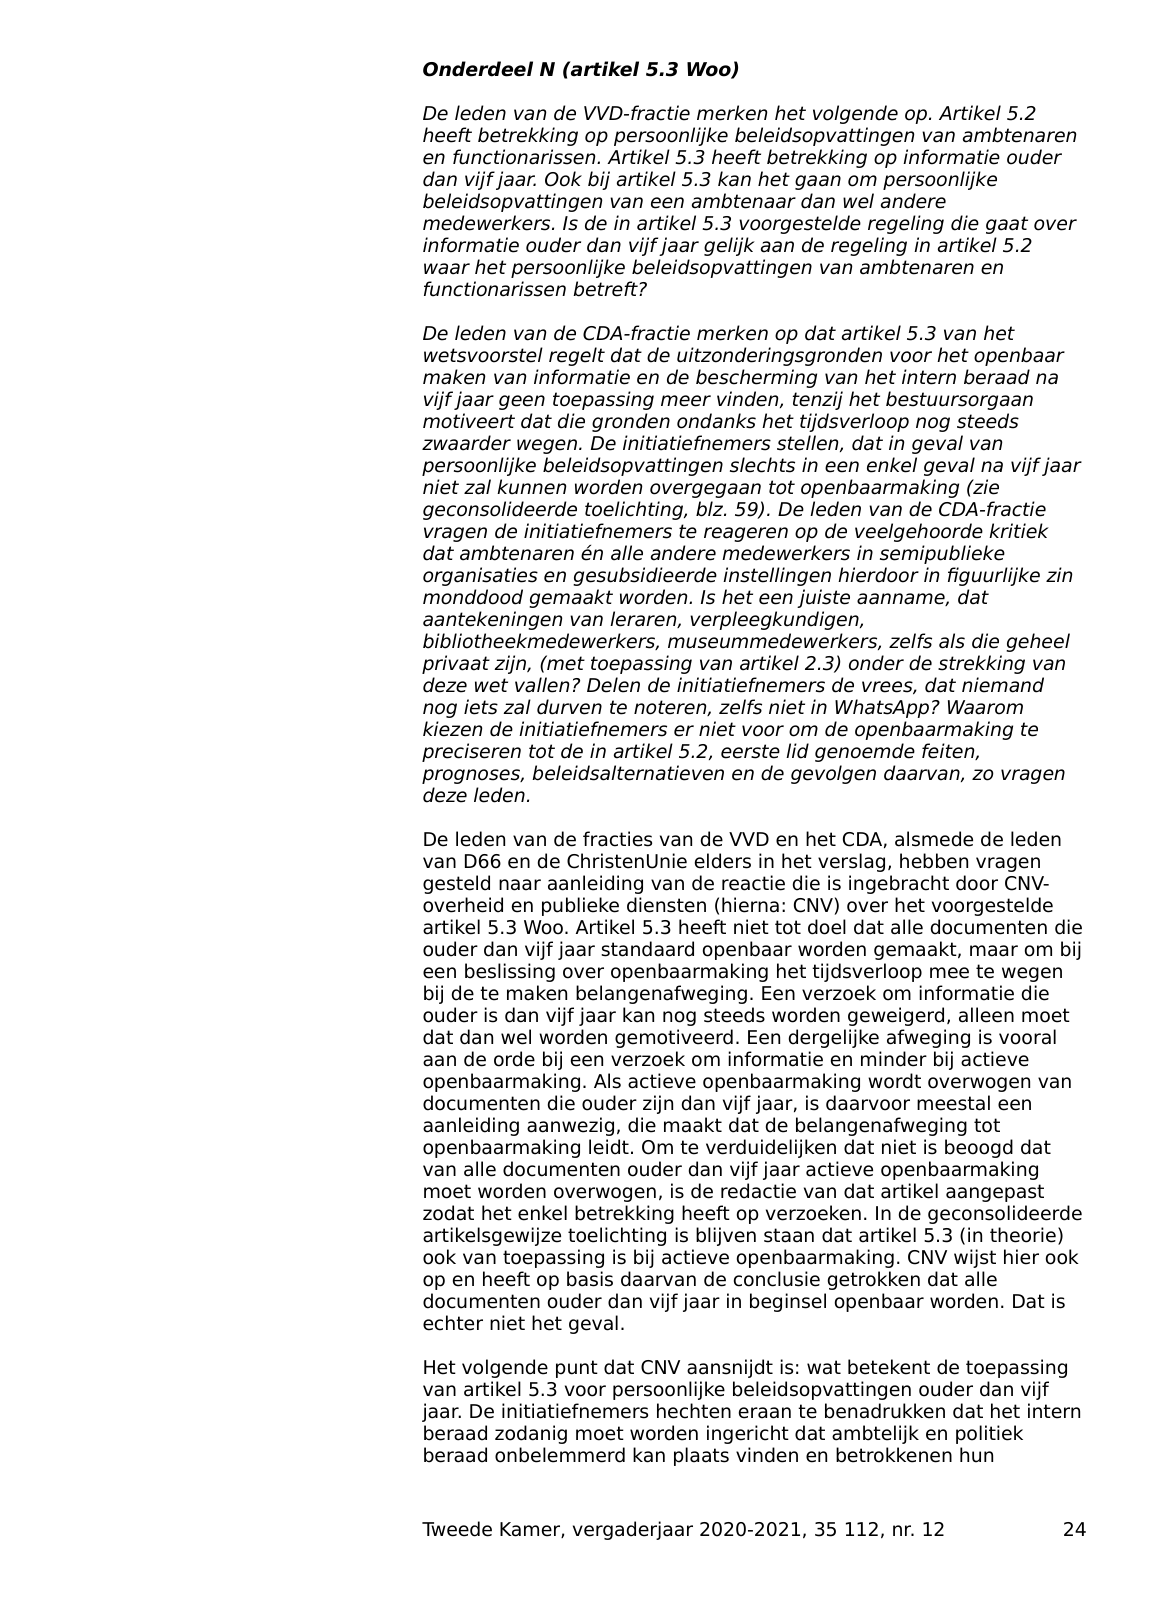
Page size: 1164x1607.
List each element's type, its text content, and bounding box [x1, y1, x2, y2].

text De leden van de VVD-fractie merken het volgende op. Artikel 5.2 heeft betrekking op persoonlijke beleidsopvattingen van ambtenaren en functionarissen. Artikel 5.3 heeft betrekking op informatie ouder dan vijf jaar. Ook bij artikel 5.3 kan het gaan om persoonlijke beleidsopvattingen van een ambtenaar dan wel andere medewerkers. Is de in artikel 5.3 voorgestelde regeling die gaat over informatie ouder dan vijf jaar gelijk aan de regeling in artikel 5.2 waar het persoonlijke beleidsopvattingen van ambtenaren en functionarissen betreft? [422, 103, 1087, 301]
text De leden van de fracties van de VVD en het CDA, alsmede de leden van D66 en de ChristenUnie elders in het verslag, hebben vragen gesteld naar aanleiding van de reactie die is ingebracht door CNV-overheid en publieke diensten (hierna: CNV) over het voorgestelde artikel 5.3 Woo. Artikel 5.3 heeft niet tot doel dat alle documenten die ouder dan vijf jaar standaard openbaar worden gemaakt, maar om bij een beslissing over openbaarmaking het tijdsverloop mee te wegen bij de te maken belangenafweging. Een verzoek om informatie die ouder is dan vijf jaar kan nog steeds worden geweigerd, alleen moet dat dan wel worden gemotiveerd. Een dergelijke afweging is vooral aan de orde bij een verzoek om informatie en minder bij actieve openbaarmaking. Als actieve openbaarmaking wordt overwogen van documenten die ouder zijn dan vijf jaar, is daarvoor meestal een aanleiding aanwezig, die maakt dat de belangenafweging tot openbaarmaking leidt. Om te verduidelijken dat niet is beoogd dat van alle documenten ouder dan vijf jaar actieve openbaarmaking moet worden overwogen, is de redactie van dat artikel aangepast zodat het enkel betrekking heeft op verzoeken. In de geconsolideerde artikelsgewijze toelichting is blijven staan dat artikel 5.3 (in theorie) ook van toepassing is bij actieve openbaarmaking. CNV wijst hier ook op en heeft op basis daarvan de conclusie getrokken dat alle documenten ouder dan vijf jaar in beginsel openbaar worden. Dat is echter niet het geval. [422, 829, 1087, 1334]
text Het volgende punt dat CNV aansnijdt is: wat betekent de toepassing van artikel 5.3 voor persoonlijke beleidsopvattingen ouder dan vijf jaar. De initiatiefnemers hechten eraan te benadrukken dat het intern beraad zodanig moet worden ingericht dat ambtelijk en politiek beraad onbelemmerd kan plaats vinden en betrokkenen hun [422, 1357, 1087, 1467]
subtitle Onderdeel N (artikel 5.3 Woo) [422, 59, 1087, 81]
text De leden van de CDA-fractie merken op dat artikel 5.3 van het wetsvoorstel regelt dat de uitzonderingsgronden voor het openbaar maken van informatie en de bescherming van het intern beraad na vijf jaar geen toepassing meer vinden, tenzij het bestuursorgaan motiveert dat die gronden ondanks het tijdsverloop nog steeds zwaarder wegen. De initiatiefnemers stellen, dat in geval van persoonlijke beleidsopvattingen slechts in een enkel geval na vijf jaar niet zal kunnen worden overgegaan tot openbaarmaking (zie geconsolideerde toelichting, blz. 59). De leden van de CDA-fractie vragen de initiatiefnemers te reageren op de veelgehoorde kritiek dat ambtenaren én alle andere medewerkers in semipublieke organisaties en gesubsidieerde instellingen hierdoor in figuurlijke zin monddood gemaakt worden. Is het een juiste aanname, dat aantekeningen van leraren, verpleegkundigen, bibliotheekmedewerkers, museummedewerkers, zelfs als die geheel privaat zijn, (met toepassing van artikel 2.3) onder de strekking van deze wet vallen? Delen de initiatiefnemers de vrees, dat niemand nog iets zal durven te noteren, zelfs niet in WhatsApp? Waarom kiezen de initiatiefnemers er niet voor om de openbaarmaking te preciseren tot de in artikel 5.2, eerste lid genoemde feiten, prognoses, beleidsalternatieven en de gevolgen daarvan, zo vragen deze leden. [422, 323, 1087, 807]
